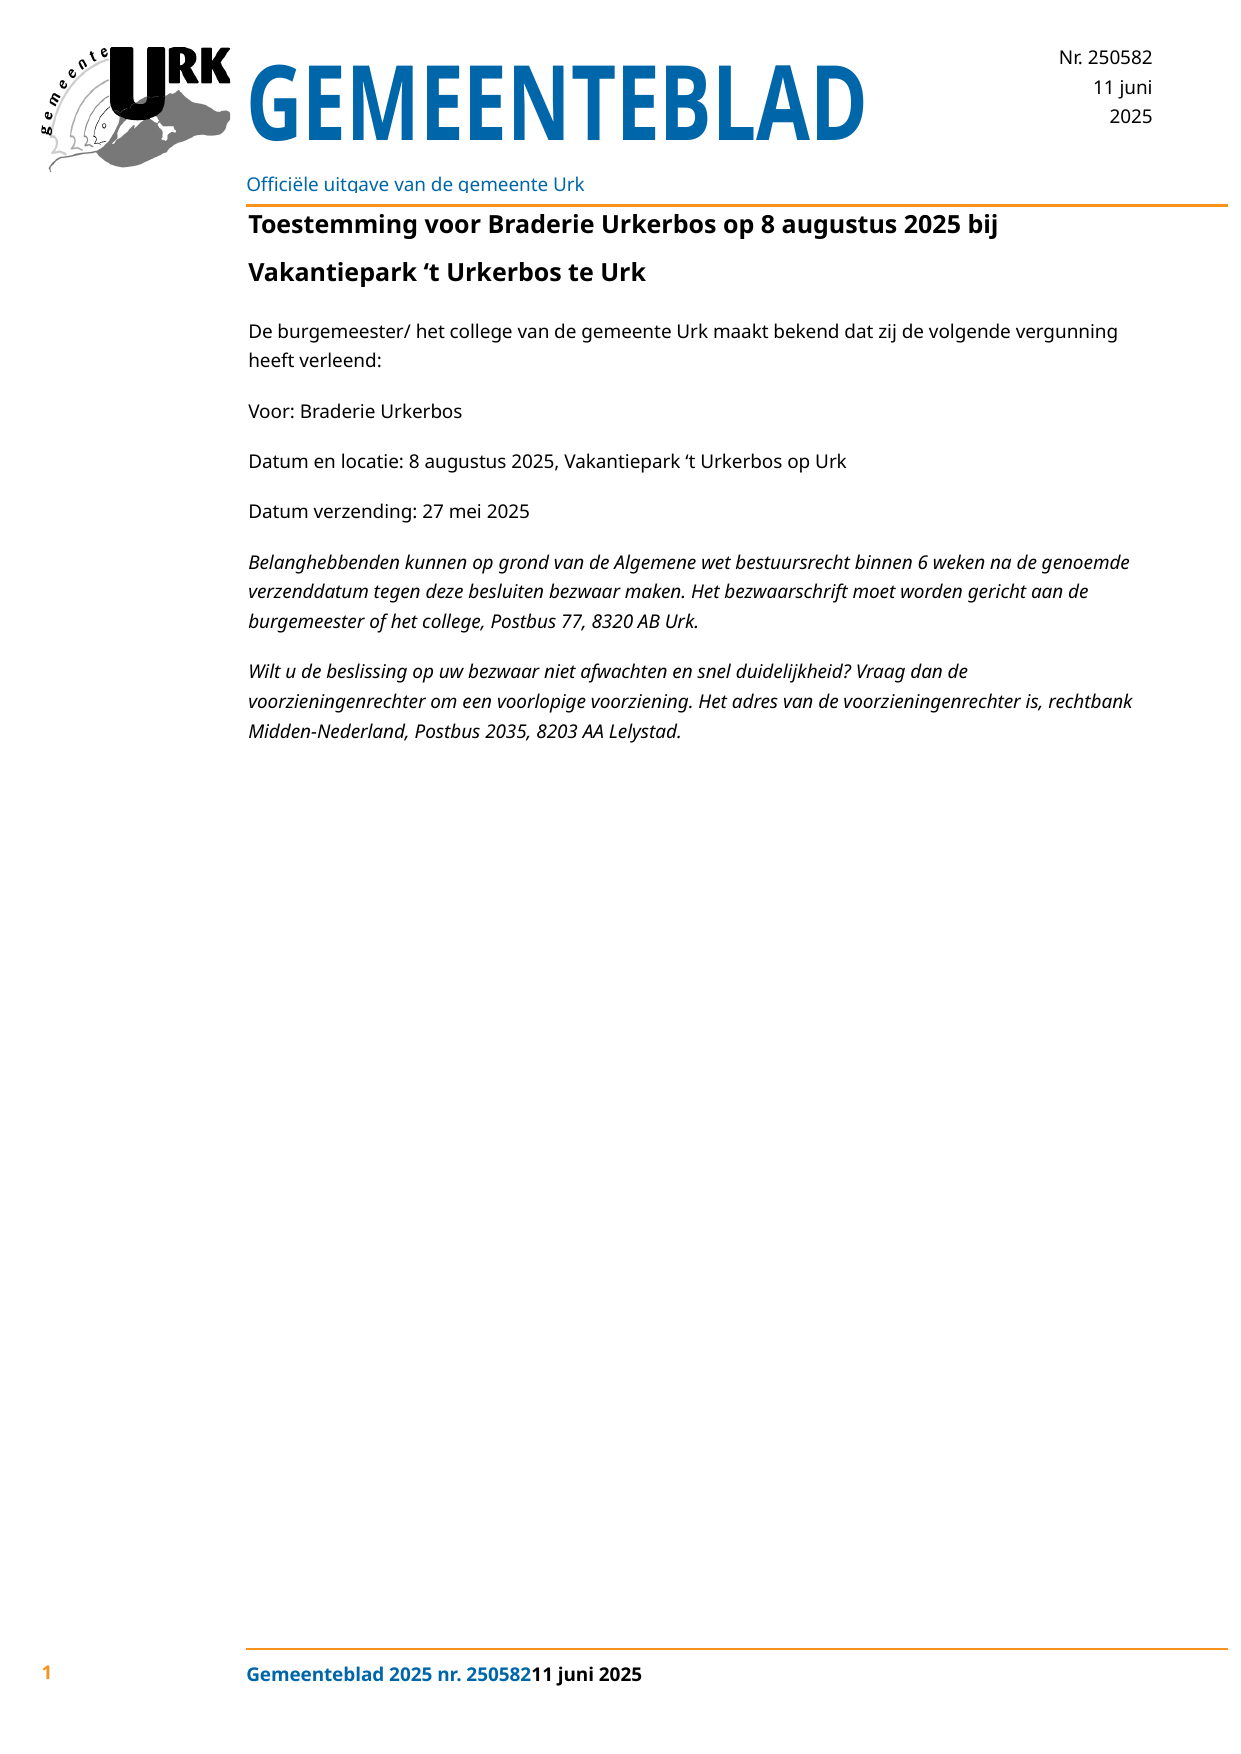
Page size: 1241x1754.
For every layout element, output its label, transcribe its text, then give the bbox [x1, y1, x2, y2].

text Datum en locatie: 8 augustus 2025, Vakantiepark ‘t Urkerbos op Urk [248, 448, 1152, 474]
text Voor: Braderie Urkerbos [248, 398, 1152, 424]
text Wilt u de beslissing op uw bezwaar niet afwachten en snel duidelijkheid? Vraag dan de voorzieningenrechter om een voorlopige voorziening. Het adres van de voorzieningenrechter is, rechtbank Midden-Nederland, Postbus 2035, 8203 AA Lelystad. [248, 659, 1152, 744]
text De burgemeester/ het college van de gemeente Urk maakt bekend dat zij de volgende vergunning heeft verleend: [248, 318, 1152, 373]
picture [41, 47, 231, 172]
text Datum verzending: 27 mei 2025 [248, 499, 1152, 524]
text Belanghebbenden kunnen op grond van de Algemene wet bestuursrecht binnen 6 weken na de genoemde verzenddatum tegen deze besluiten bezwaar maken. Het bezwaarschrift moet worden gericht aan de burgemeester of het college, Postbus 77, 8320 AB Urk. [248, 549, 1152, 634]
text Toestemming voor Braderie Urkerbos op 8 augustus 2025 bij Vakantiepark ‘t Urkerbos te Urk [248, 207, 1152, 288]
